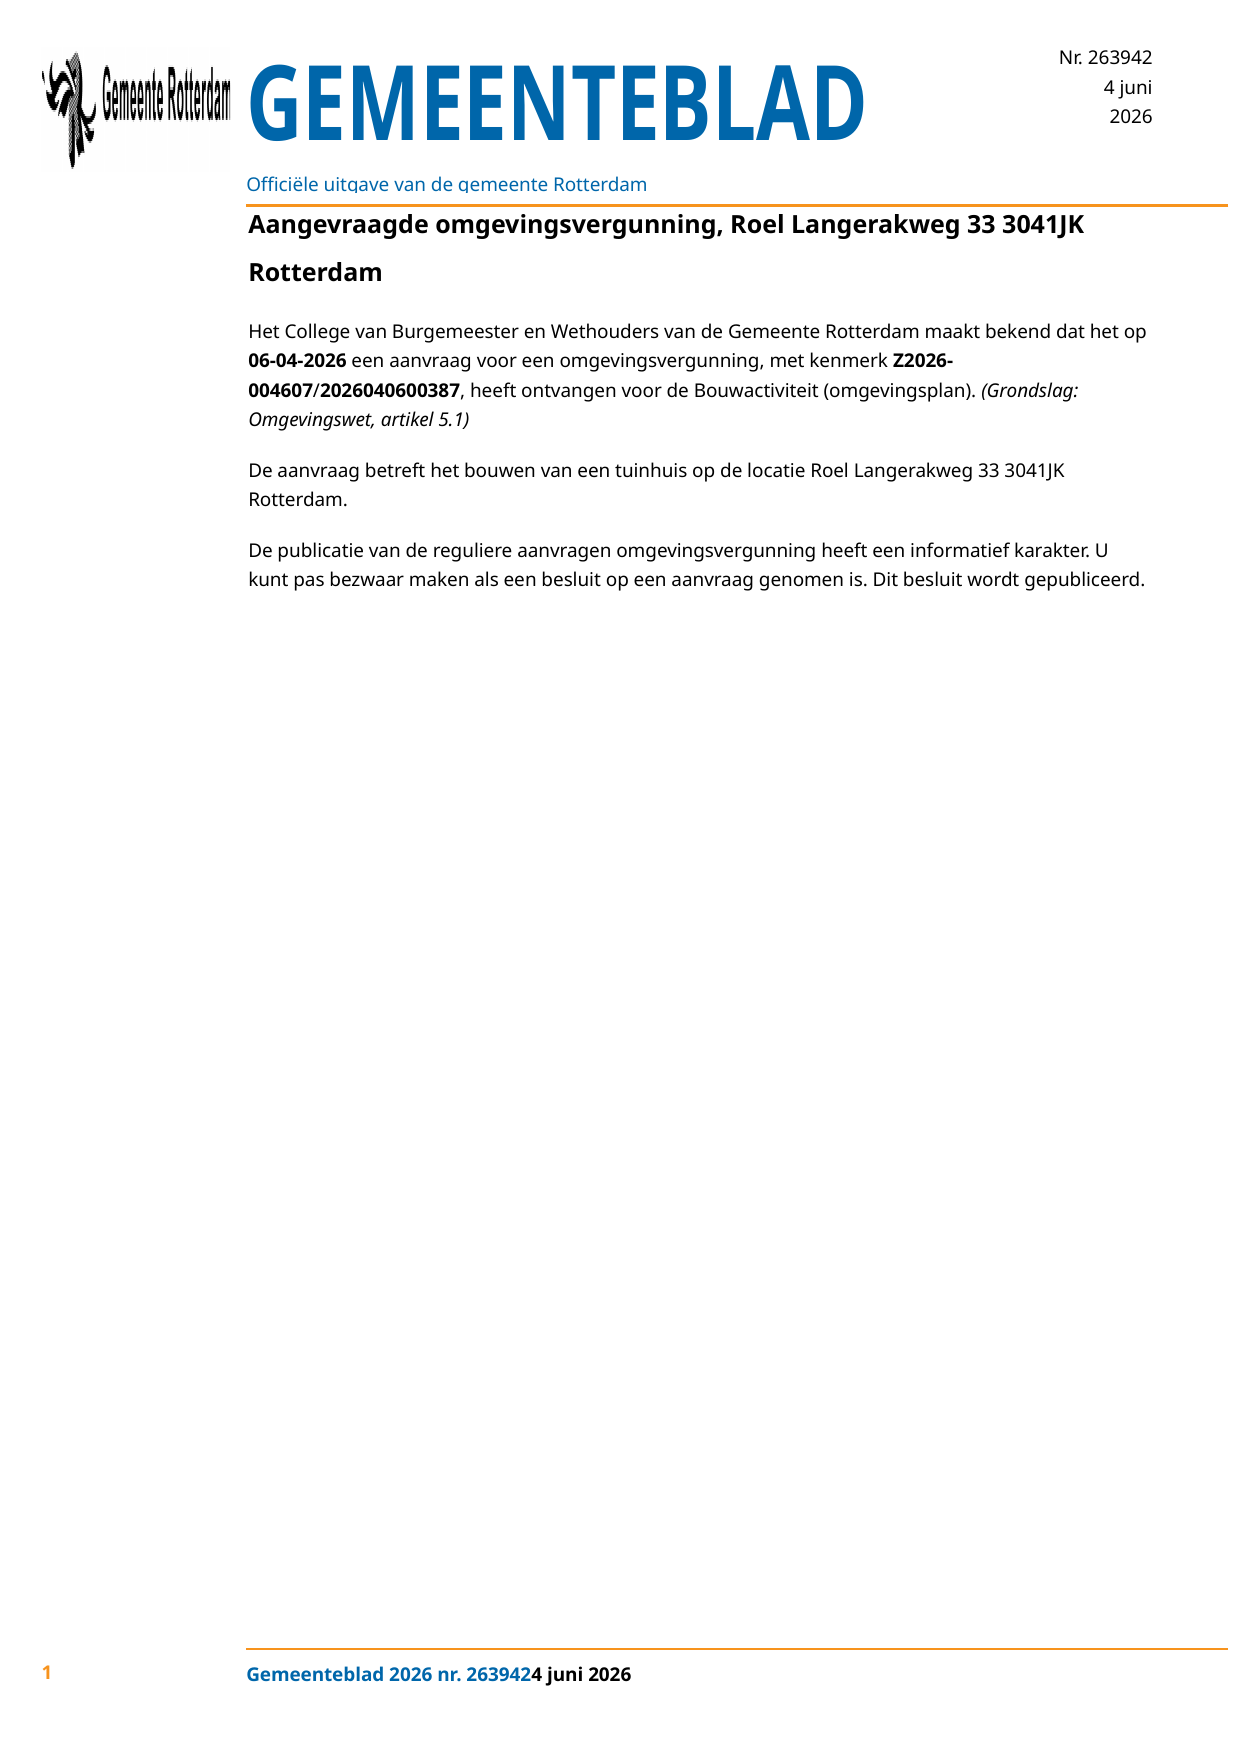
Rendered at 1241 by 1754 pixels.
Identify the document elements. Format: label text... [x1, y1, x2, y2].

text Het College van Burgemeester en Wethouders van de Gemeente Rotterdam maakt bekend dat het op 06-04-2026 een aanvraag voor een omgevingsvergunning, met kenmerk Z2026-004607/2026040600387, heeft ontvangen voor de Bouwactiviteit (omgevingsplan). (Grondslag: Omgevingswet, artikel 5.1) [248, 318, 1152, 432]
picture [41, 47, 231, 172]
text De publicatie van de reguliere aanvragen omgevingsvergunning heeft een informatief karakter. U kunt pas bezwaar maken als een besluit op een aanvraag genomen is. Dit besluit wordt gepubliceerd. [248, 537, 1152, 592]
text Aangevraagde omgevingsvergunning, Roel Langerakweg 33 3041JK Rotterdam [248, 207, 1152, 288]
text De aanvraag betreft het bouwen van een tuinhuis op de locatie Roel Langerakweg 33 3041JK Rotterdam. [248, 457, 1152, 512]
